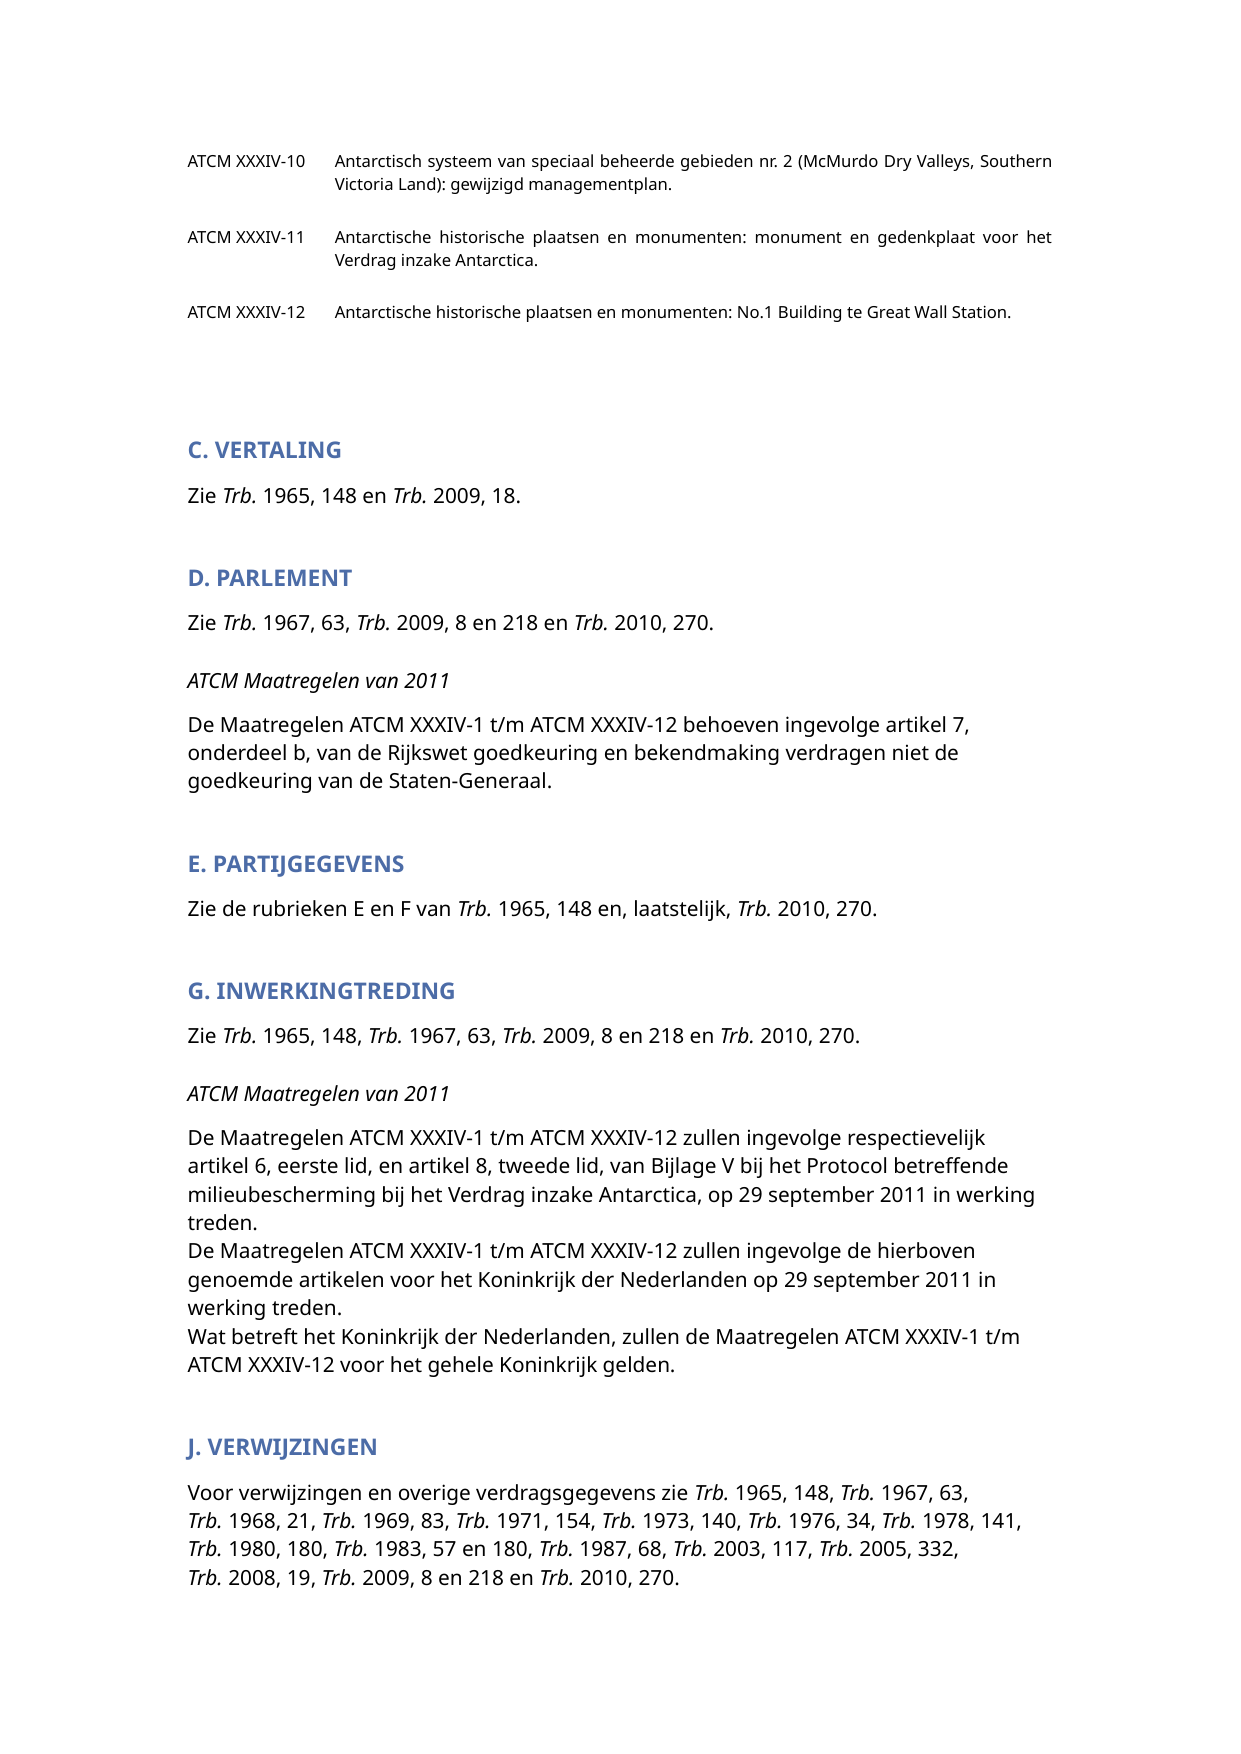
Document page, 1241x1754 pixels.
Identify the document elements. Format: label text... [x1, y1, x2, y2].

table_cell Antarctisch systeem van speciaal beheerde gebieden nr. 2 (McMurdo Dry Valleys, Southern Victoria Land): gewijzigd managementplan. [335, 150, 1053, 225]
table_cell ATCM XXXIV-12 [188, 301, 334, 353]
text ATCM Maatregelen van 2011 [187, 666, 1053, 695]
text De Maatregelen ATCM XXXIV-1 t/m ATCM XXXIV-12 zullen ingevolge de hierboven genoemde artikelen voor het Koninkrijk der Nederlanden op 29 september 2011 in werking treden. [187, 1237, 1053, 1322]
table_cell Antarctische historische plaatsen en monumenten: No.1 Building te Great Wall Station. [335, 301, 1053, 353]
subtitle C. VERTALING [187, 434, 1053, 466]
text Zie Trb. 1965, 148 en Trb. 2009, 18. [187, 481, 1053, 509]
subtitle J. VERWIJZINGEN [187, 1431, 1053, 1463]
text ATCM Maatregelen van 2011 [187, 1079, 1053, 1108]
subtitle D. PARLEMENT [187, 562, 1053, 593]
text De Maatregelen ATCM XXXIV-1 t/m ATCM XXXIV-12 zullen ingevolge respectievelijk artikel 6, eerste lid, en artikel 8, tweede lid, van Bijlage V bij het Protocol betreffende milieubescherming bij het Verdrag inzake Antarctica, op 29 september 2011 in werking treden. [187, 1123, 1053, 1237]
text Zie de rubrieken E en F van Trb. 1965, 148 en, laatstelijk, Trb. 2010, 270. [187, 894, 1053, 922]
table_cell Antarctische historische plaatsen en monumenten: monument en gedenkplaat voor het Verdrag inzake Antarctica. [335, 225, 1053, 301]
subtitle E. PARTIJGEGEVENS [187, 848, 1053, 879]
text De Maatregelen ATCM XXXIV-1 t/m ATCM XXXIV-12 behoeven ingevolge artikel 7, onderdeel b, van de Rijkswet goedkeuring en bekendmaking verdragen niet de goedkeuring van de Staten-Generaal. [187, 710, 1053, 795]
table_cell ATCM XXXIV-11 [188, 225, 334, 301]
text Voor verwijzingen en overige verdragsgegevens zie Trb. 1965, 148, Trb. 1967, 63, Trb. 1968, 21, Trb. 1969, 83, Trb. 1971, 154, Trb. 1973, 140, Trb. 1976, 34, Trb. 1978, 141, Trb. 1980, 180, Trb. 1983, 57 en 180, Trb. 1987, 68, Trb. 2003, 117, Trb. 2005, 332, Trb. 2008, 19, Trb. 2009, 8 en 218 en Trb. 2010, 270. [187, 1478, 1053, 1591]
text Wat betreft het Koninkrijk der Nederlanden, zullen de Maatregelen ATCM XXXIV-1 t/m ATCM XXXIV-12 voor het gehele Koninkrijk gelden. [187, 1322, 1053, 1379]
table_cell ATCM XXXIV-10 [188, 150, 334, 225]
text Zie Trb. 1965, 148, Trb. 1967, 63, Trb. 2009, 8 en 218 en Trb. 2010, 270. [187, 1021, 1053, 1049]
subtitle G. INWERKINGTREDING [187, 975, 1053, 1006]
text Zie Trb. 1967, 63, Trb. 2009, 8 en 218 en Trb. 2010, 270. [187, 608, 1053, 636]
